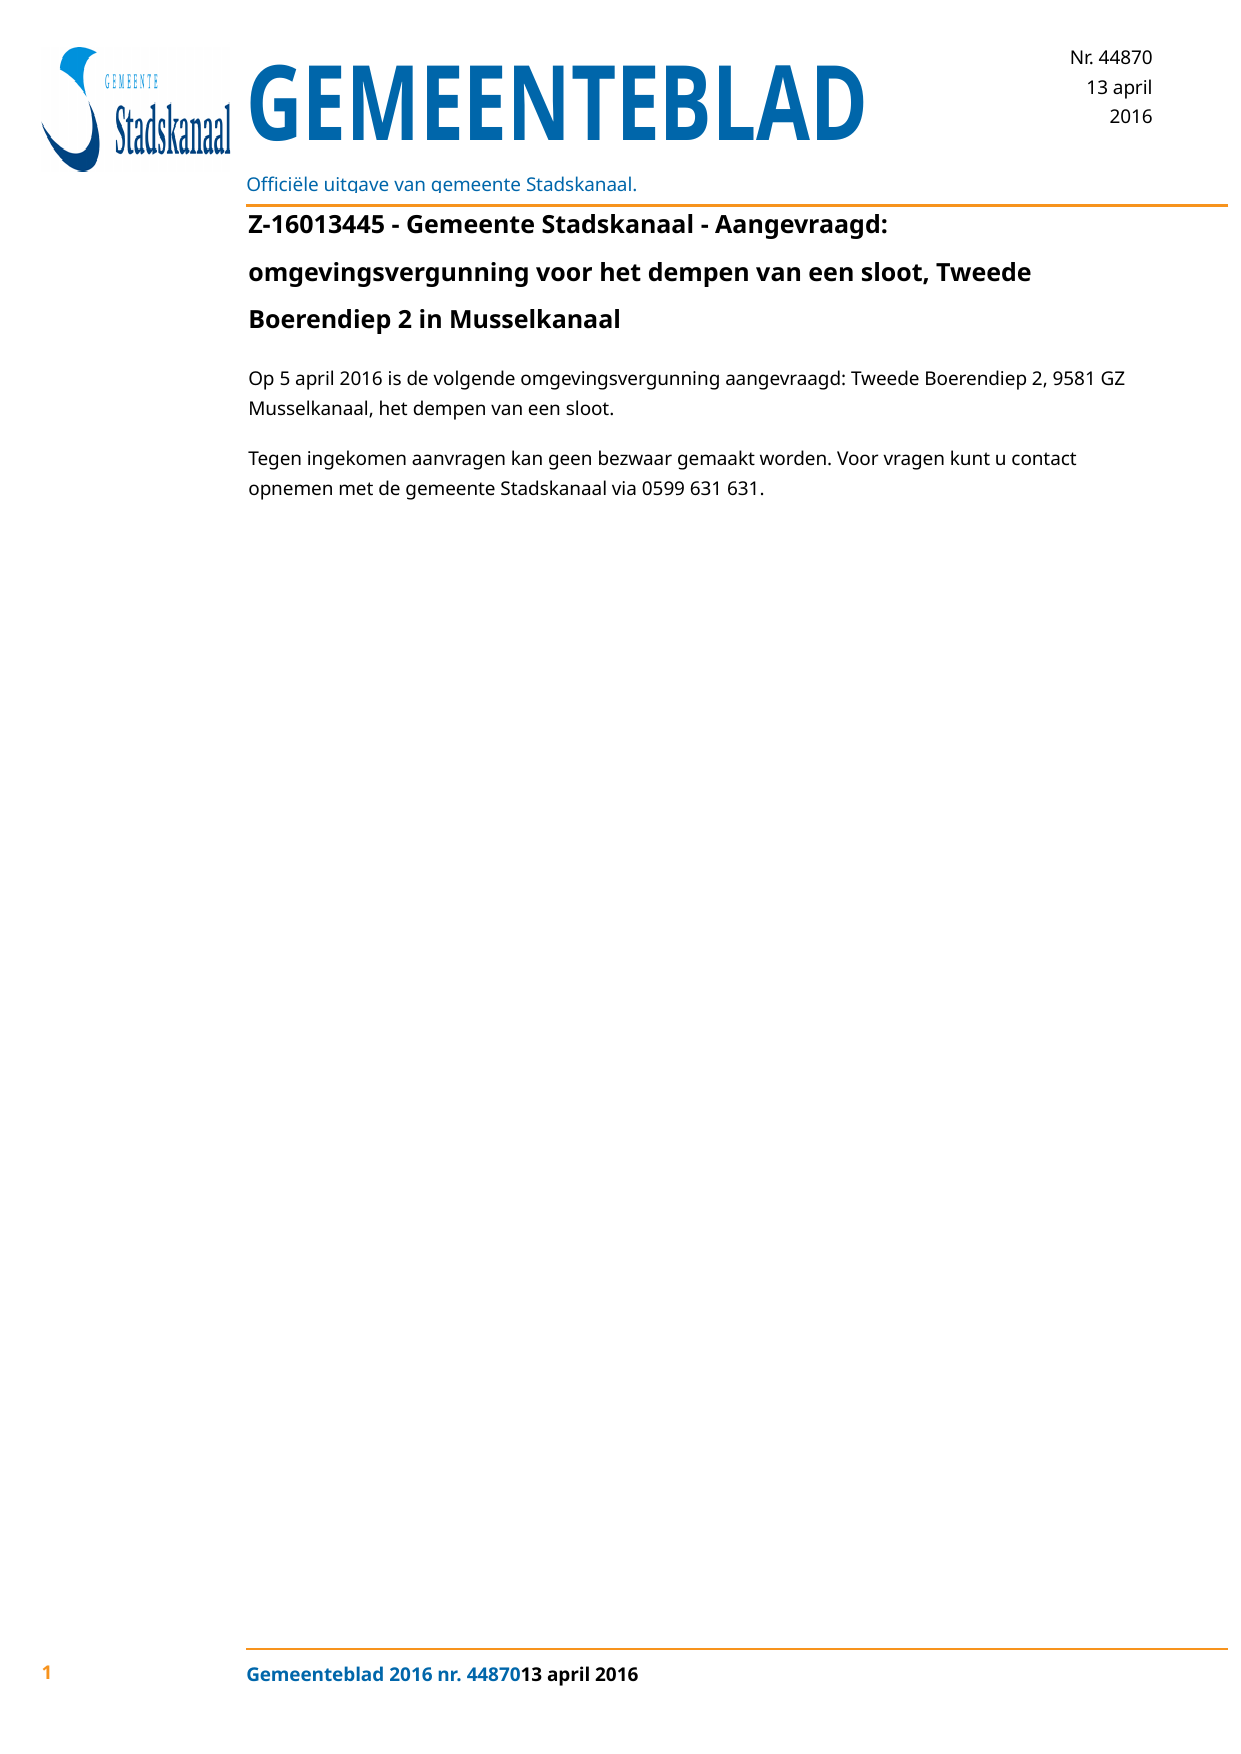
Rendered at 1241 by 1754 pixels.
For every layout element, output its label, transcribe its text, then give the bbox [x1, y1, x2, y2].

picture [41, 47, 231, 172]
text Z-16013445 - Gemeente Stadskanaal - Aangevraagd: omgevingsvergunning voor het dempen van een sloot, Tweede Boerendiep 2 in Musselkanaal [248, 207, 1152, 336]
text Tegen ingekomen aanvragen kan geen bezwaar gemaakt worden. Voor vragen kunt u contact opnemen met de gemeente Stadskanaal via 0599 631 631. [248, 446, 1152, 501]
text Op 5 april 2016 is de volgende omgevingsvergunning aangevraagd: Tweede Boerendiep 2, 9581 GZ Musselkanaal, het dempen van een sloot. [248, 366, 1152, 421]
